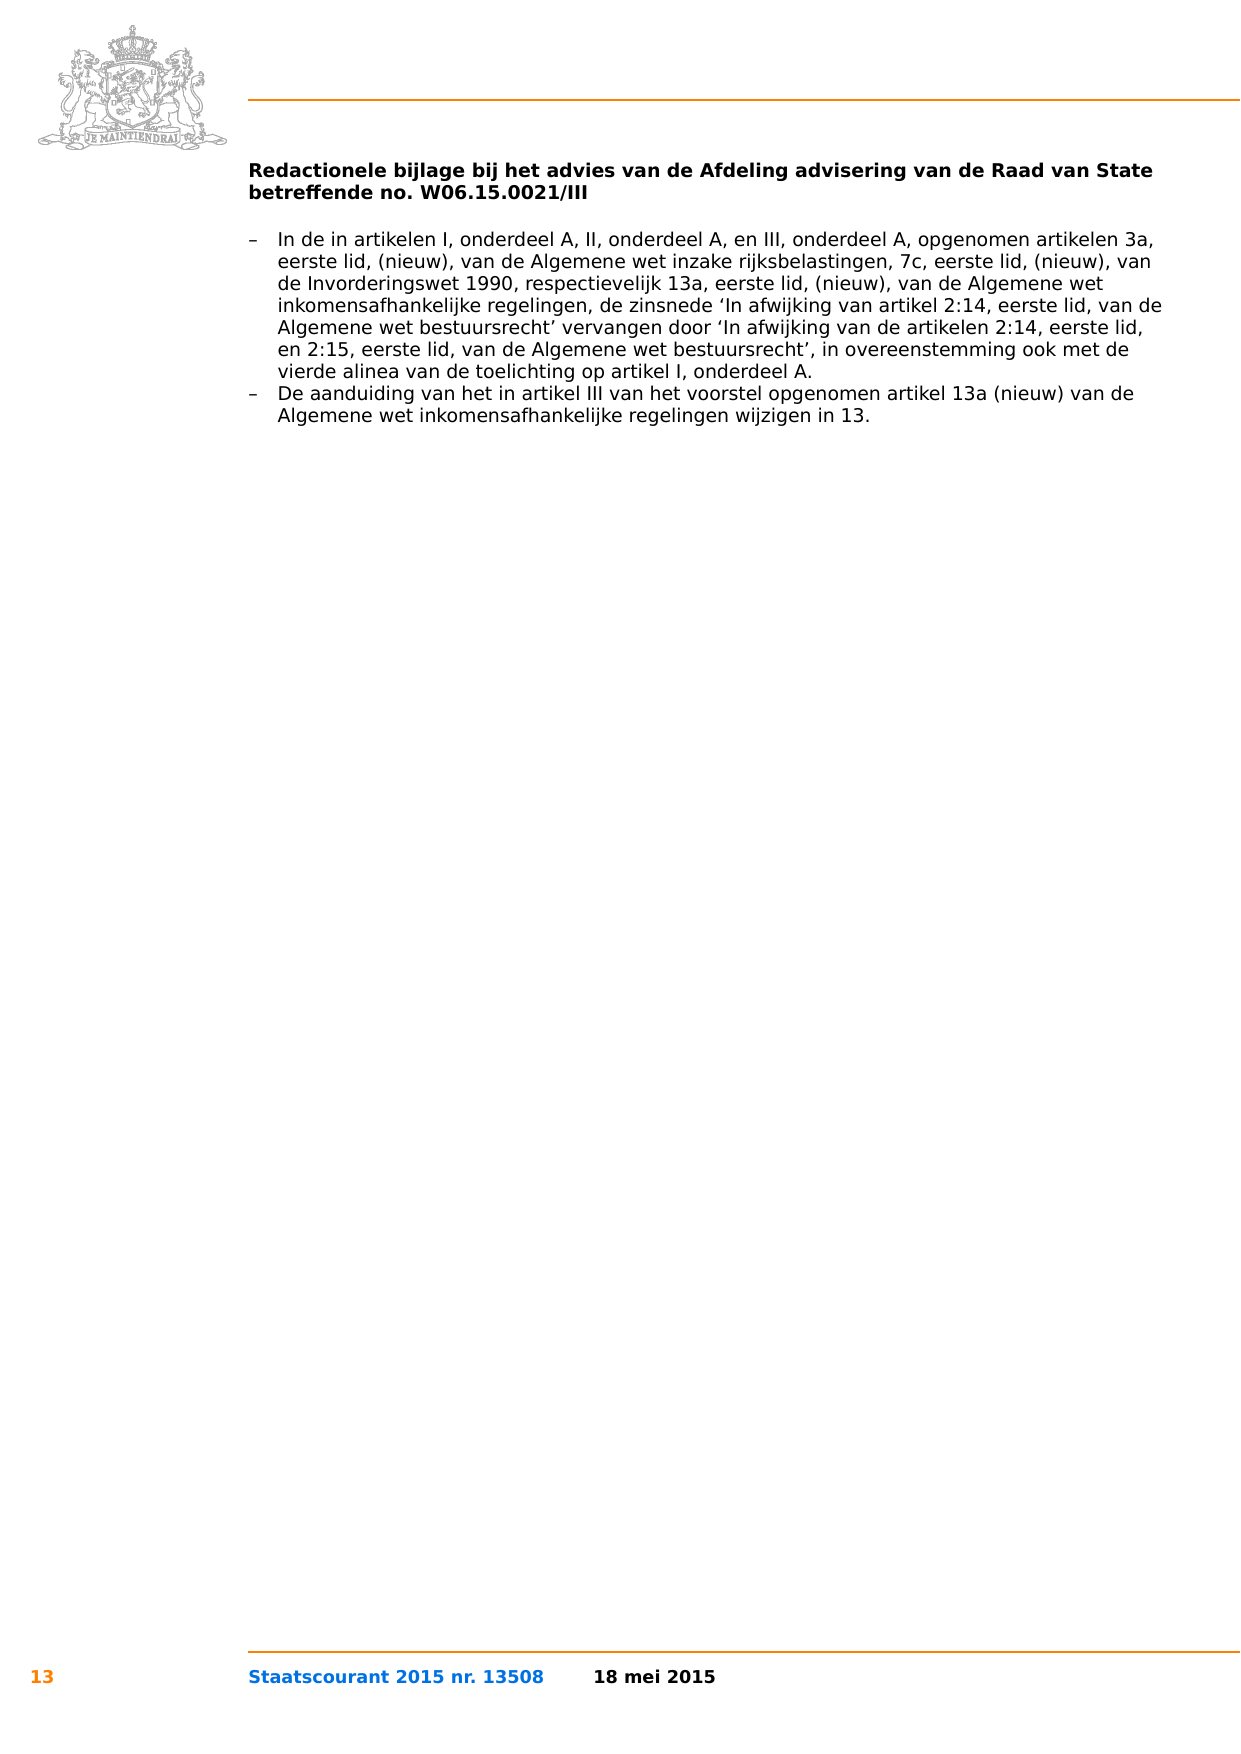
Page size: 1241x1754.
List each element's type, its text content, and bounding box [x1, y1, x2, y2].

text – In de in artikelen I, onderdeel A, II, onderdeel A, en III, onderdeel A, opgenomen artikelen 3a, eerste lid, (nieuw), van de Algemene wet inzake rijksbelastingen, 7c, eerste lid, (nieuw), van de Invorderingswet 1990, respectievelijk 13a, eerste lid, (nieuw), van de Algemene wet inkomensafhankelijke regelingen, de zinsnede ‘In afwijking van artikel 2:14, eerste lid, van de Algemene wet bestuursrecht’ vervangen door ‘In afwijking van de artikelen 2:14, eerste lid, en 2:15, eerste lid, van de Algemene wet bestuursrecht’, in overeenstemming ook met de vierde alinea van de toelichting op artikel I, onderdeel A. [248, 229, 1163, 383]
subtitle Redactionele bijlage bij het advies van de Afdeling advisering van de Raad van State betreffende no. W06.15.0021/III [248, 160, 1163, 204]
text – De aanduiding van het in artikel III van het voorstel opgenomen artikel 13a (nieuw) van de Algemene wet inkomensafhankelijke regelingen wijzigen in 13. [248, 383, 1163, 427]
picture [38, 25, 227, 150]
